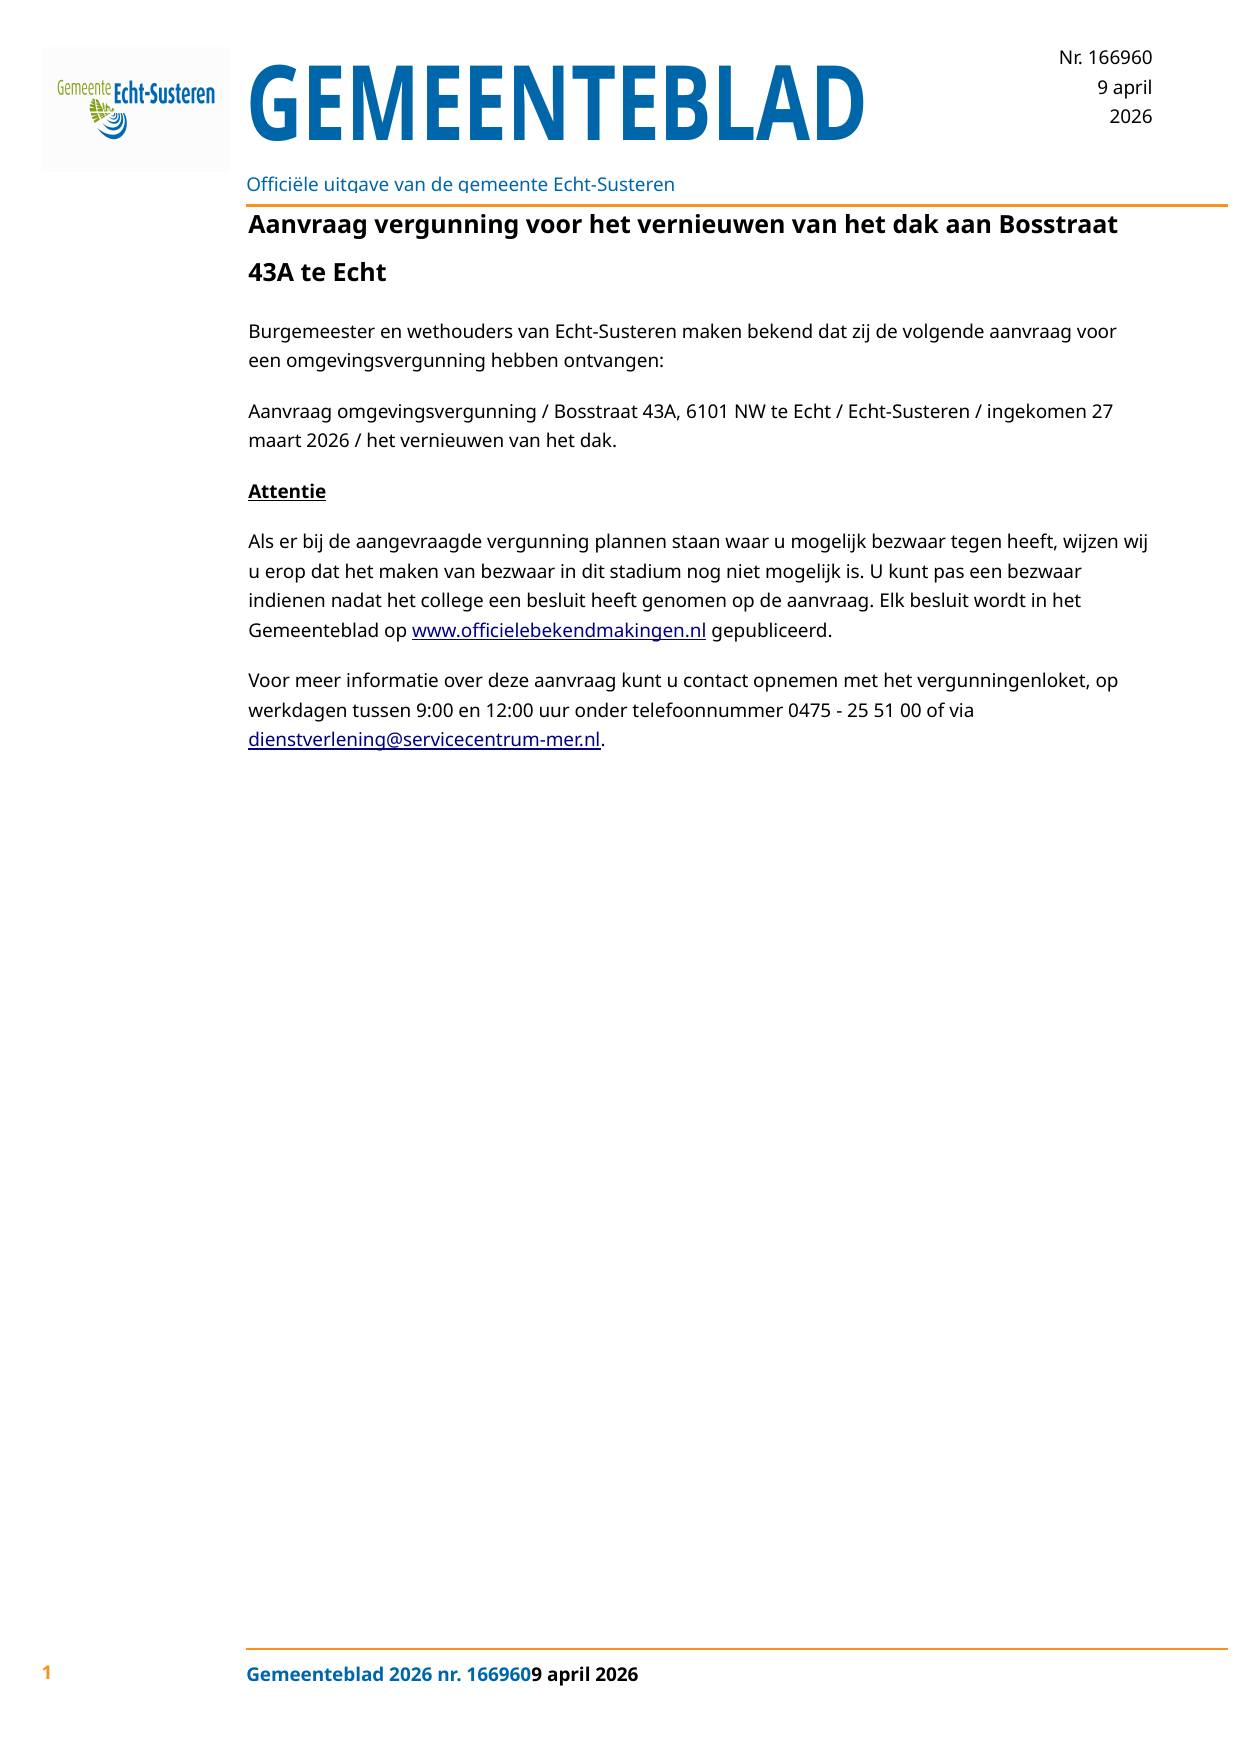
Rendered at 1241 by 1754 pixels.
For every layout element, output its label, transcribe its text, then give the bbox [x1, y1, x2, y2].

text Als er bij de aangevraagde vergunning plannen staan waar u mogelijk bezwaar tegen heeft, wijzen wij u erop dat het maken van bezwaar in dit stadium nog niet mogelijk is. U kunt pas een bezwaar indienen nadat het college een besluit heeft genomen op de aanvraag. Elk besluit wordt in het Gemeenteblad op www.officielebekendmakingen.nl gepubliceerd. [248, 528, 1152, 643]
text Burgemeester en wethouders van Echt-Susteren maken bekend dat zij de volgende aanvraag voor een omgevingsvergunning hebben ontvangen: [248, 318, 1152, 373]
text Aanvraag omgevingsvergunning / Bosstraat 43A, 6101 NW te Echt / Echt-Susteren / ingekomen 27 maart 2026 / het vernieuwen van het dak. [248, 398, 1152, 453]
picture [41, 47, 231, 172]
text Attentie [248, 478, 1152, 504]
text Aanvraag vergunning voor het vernieuwen van het dak aan Bosstraat 43A te Echt [248, 207, 1152, 288]
text Voor meer informatie over deze aanvraag kunt u contact opnemen met het vergunningenloket, op werkdagen tussen 9:00 en 12:00 uur onder telefoonnummer 0475 - 25 51 00 of via dienstverlening@servicecentrum-mer.nl. [248, 667, 1152, 752]
